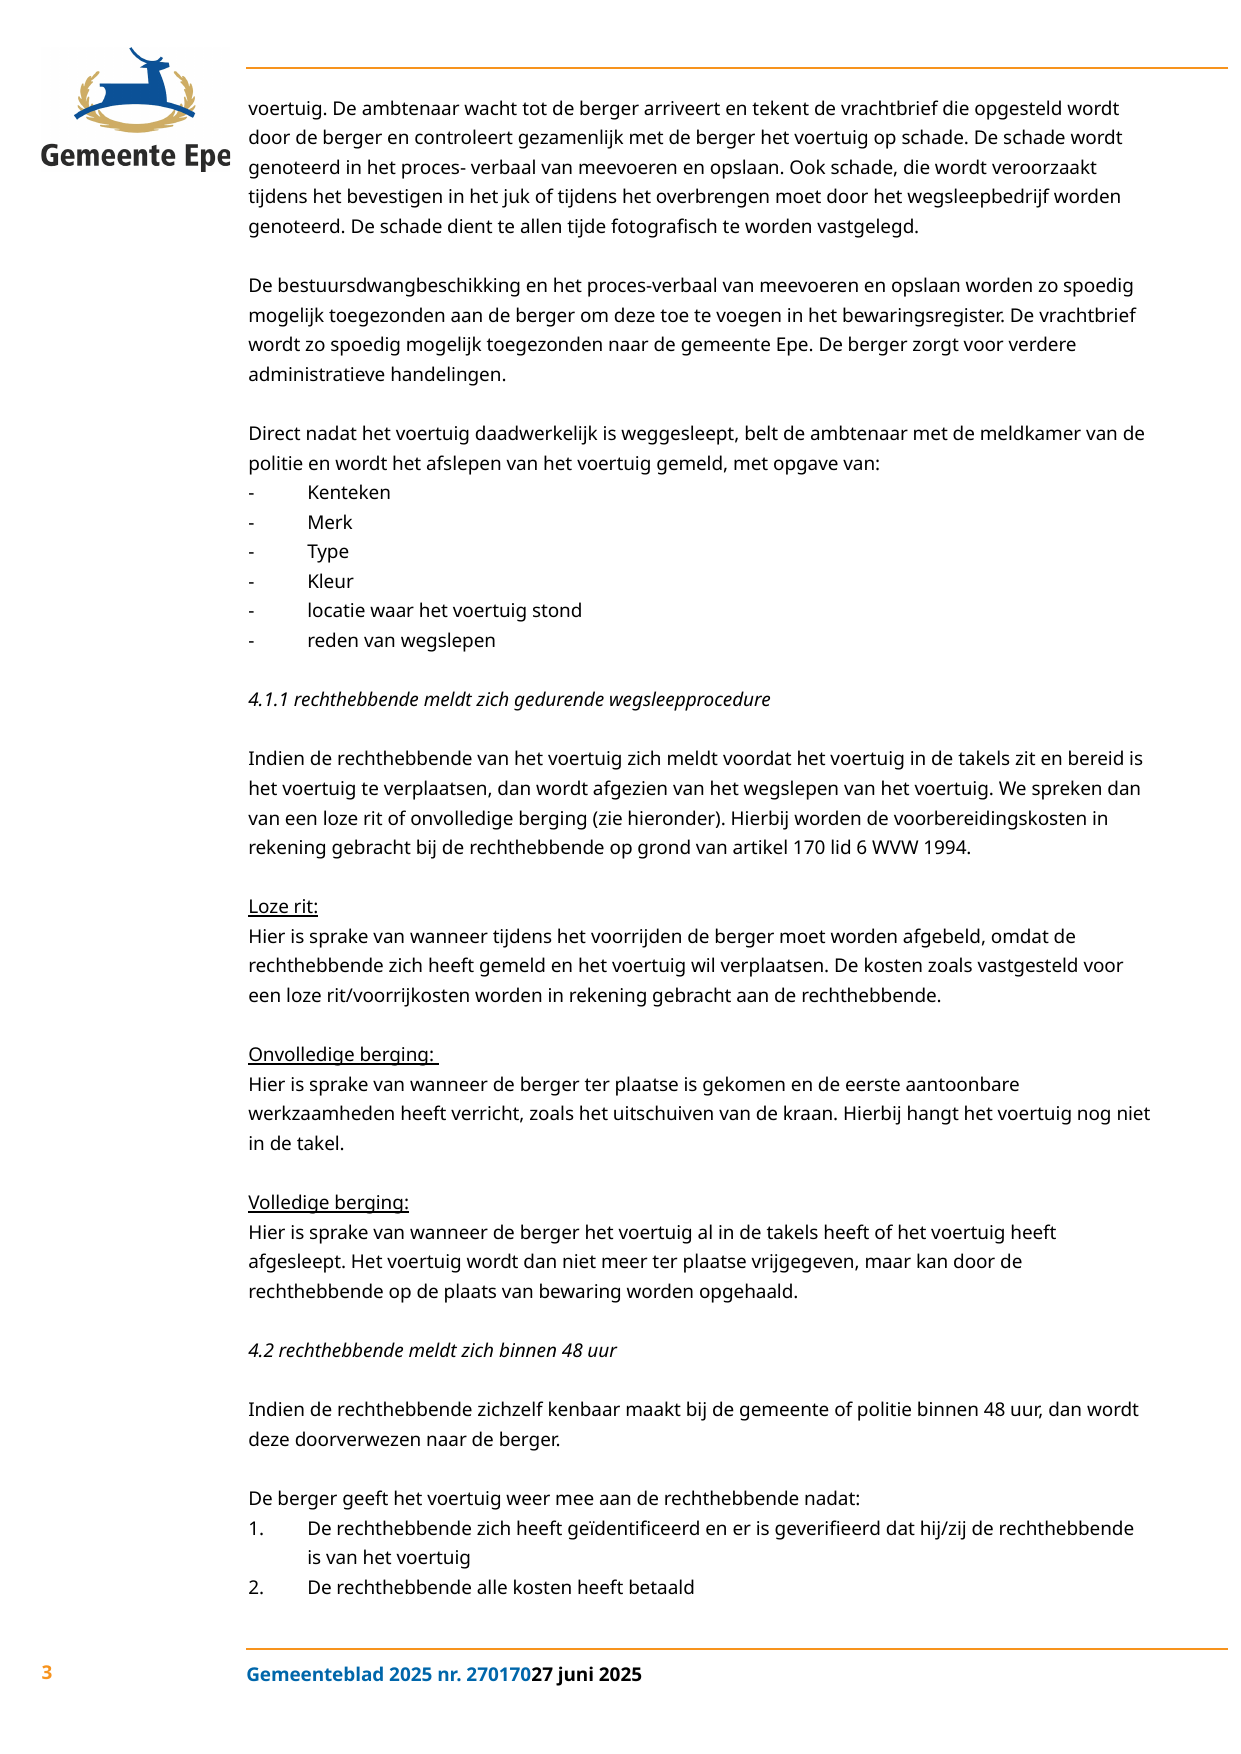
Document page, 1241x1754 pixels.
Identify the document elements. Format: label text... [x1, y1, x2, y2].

text Hier is sprake van wanneer tijdens het voorrijden de berger moet worden afgebeld, omdat de rechthebbende zich heeft gemeld en het voertuig wil verplaatsen. De kosten zoals vastgesteld voor een loze rit/voorrijkosten worden in rekening gebracht aan de rechthebbende. [248, 923, 1152, 1008]
list reden van wegslepen [248, 627, 1152, 653]
list Type [248, 538, 1152, 564]
text Onvolledige berging: [248, 1041, 1152, 1067]
text Direct nadat het voertuig daadwerkelijk is weggesleept, belt de ambtenaar met de meldkamer van de politie en wordt het afslepen van het voertuig gemeld, met opgave van: [248, 420, 1152, 476]
picture [41, 47, 231, 172]
text De bestuursdwangbeschikking en het proces-verbaal van meevoeren en opslaan worden zo spoedig mogelijk toegezonden aan de berger om deze toe te voegen in het bewaringsregister. De vrachtbrief wordt zo spoedig mogelijk toegezonden naar de gemeente Epe. De berger zorgt voor verdere administratieve handelingen. [248, 272, 1152, 387]
list Kleur [248, 568, 1152, 594]
text Indien de rechthebbende van het voertuig zich meldt voordat het voertuig in de takels zit en bereid is het voertuig te verplaatsen, dan wordt afgezien van het wegslepen van het voertuig. We spreken dan van een loze rit of onvolledige berging (zie hieronder). Hierbij worden de voorbereidingskosten in rekening gebracht bij de rechthebbende op grond van artikel 170 lid 6 WVW 1994. [248, 746, 1152, 860]
text Indien de rechthebbende zichzelf kenbaar maakt bij de gemeente of politie binnen 48 uur, dan wordt deze doorverwezen naar de berger. [248, 1396, 1152, 1452]
list De rechthebbende alle kosten heeft betaald [248, 1574, 1152, 1600]
text De berger geeft het voertuig weer mee aan de rechthebbende nadat: [248, 1485, 1152, 1511]
text Hier is sprake van wanneer de berger het voertuig al in de takels heeft of het voertuig heeft afgesleept. Het voertuig wordt dan niet meer ter plaatse vrijgegeven, maar kan door de rechthebbende op de plaats van bewaring worden opgehaald. [248, 1219, 1152, 1304]
text 4.1.1 rechthebbende meldt zich gedurende wegsleepprocedure [248, 686, 1152, 712]
list Kenteken [248, 479, 1152, 505]
list Merk [248, 509, 1152, 535]
text voertuig. De ambtenaar wacht tot de berger arriveert en tekent de vrachtbrief die opgesteld wordt door de berger en controleert gezamenlijk met de berger het voertuig op schade. De schade wordt genoteerd in het proces- verbaal van meevoeren en opslaan. Ook schade, die wordt veroorzaakt tijdens het bevestigen in het juk of tijdens het overbrengen moet door het wegsleepbedrijf worden genoteerd. De schade dient te allen tijde fotografisch te worden vastgelegd. [248, 95, 1152, 239]
text Hier is sprake van wanneer de berger ter plaatse is gekomen en de eerste aantoonbare werkzaamheden heeft verricht, zoals het uitschuiven van de kraan. Hierbij hangt het voertuig nog niet in de takel. [248, 1071, 1152, 1156]
text Volledige berging: [248, 1189, 1152, 1215]
list De rechthebbende zich heeft geïdentificeerd en er is geverifieerd dat hij/zij de rechthebbende is van het voertuig [248, 1515, 1152, 1570]
list locatie waar het voertuig stond [248, 598, 1152, 623]
text 4.2 rechthebbende meldt zich binnen 48 uur [248, 1337, 1152, 1363]
text Loze rit: [248, 893, 1152, 919]
